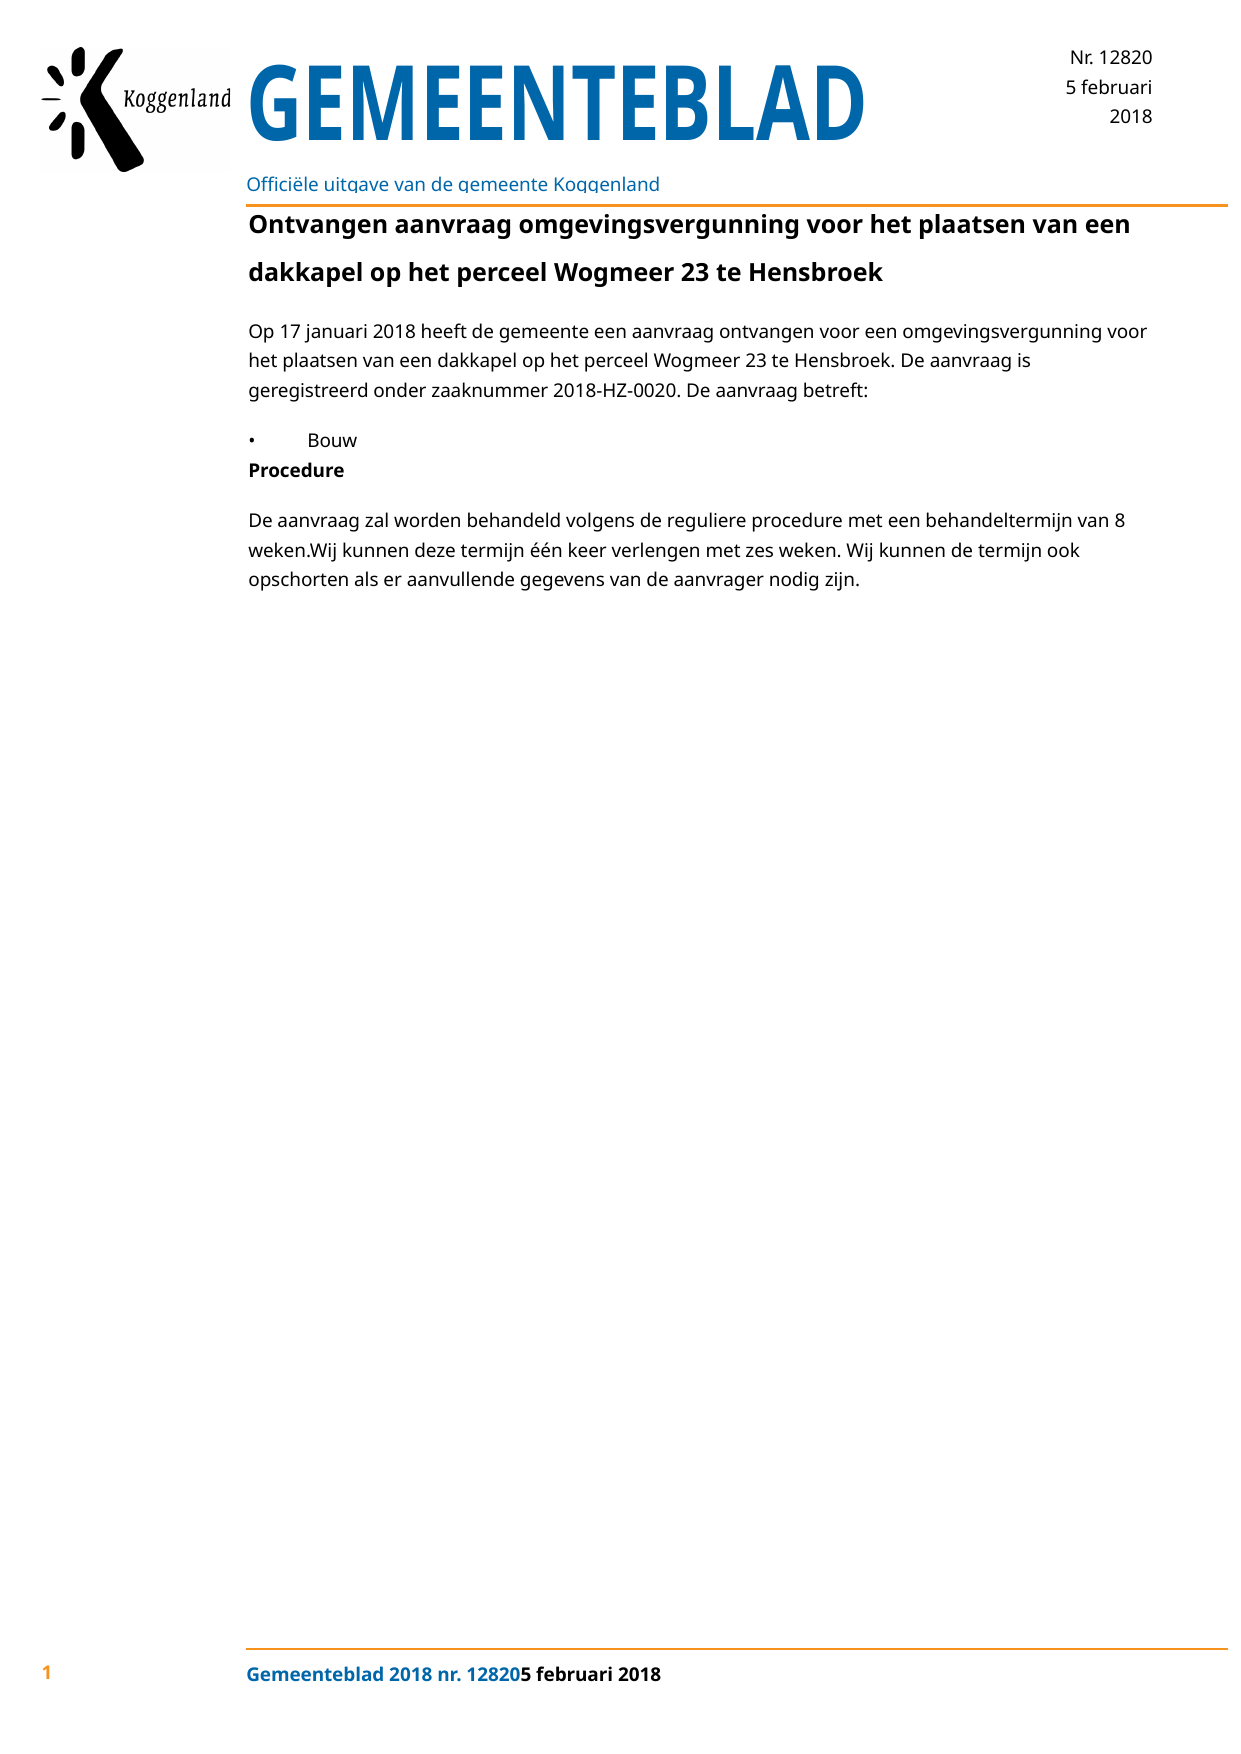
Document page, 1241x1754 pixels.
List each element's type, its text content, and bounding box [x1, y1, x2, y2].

text Ontvangen aanvraag omgevingsvergunning voor het plaatsen van een dakkapel op het perceel Wogmeer 23 te Hensbroek [248, 207, 1152, 288]
list Bouw [248, 427, 1152, 453]
text Procedure [248, 457, 1152, 483]
text De aanvraag zal worden behandeld volgens de reguliere procedure met een behandeltermijn van 8 weken.Wij kunnen deze termijn één keer verlengen met zes weken. Wij kunnen de termijn ook opschorten als er aanvullende gegevens van de aanvrager nodig zijn. [248, 507, 1152, 592]
picture [41, 47, 231, 172]
text Op 17 januari 2018 heeft de gemeente een aanvraag ontvangen voor een omgevingsvergunning voor het plaatsen van een dakkapel op het perceel Wogmeer 23 te Hensbroek. De aanvraag is geregistreerd onder zaaknummer 2018-HZ-0020. De aanvraag betreft: [248, 318, 1152, 403]
